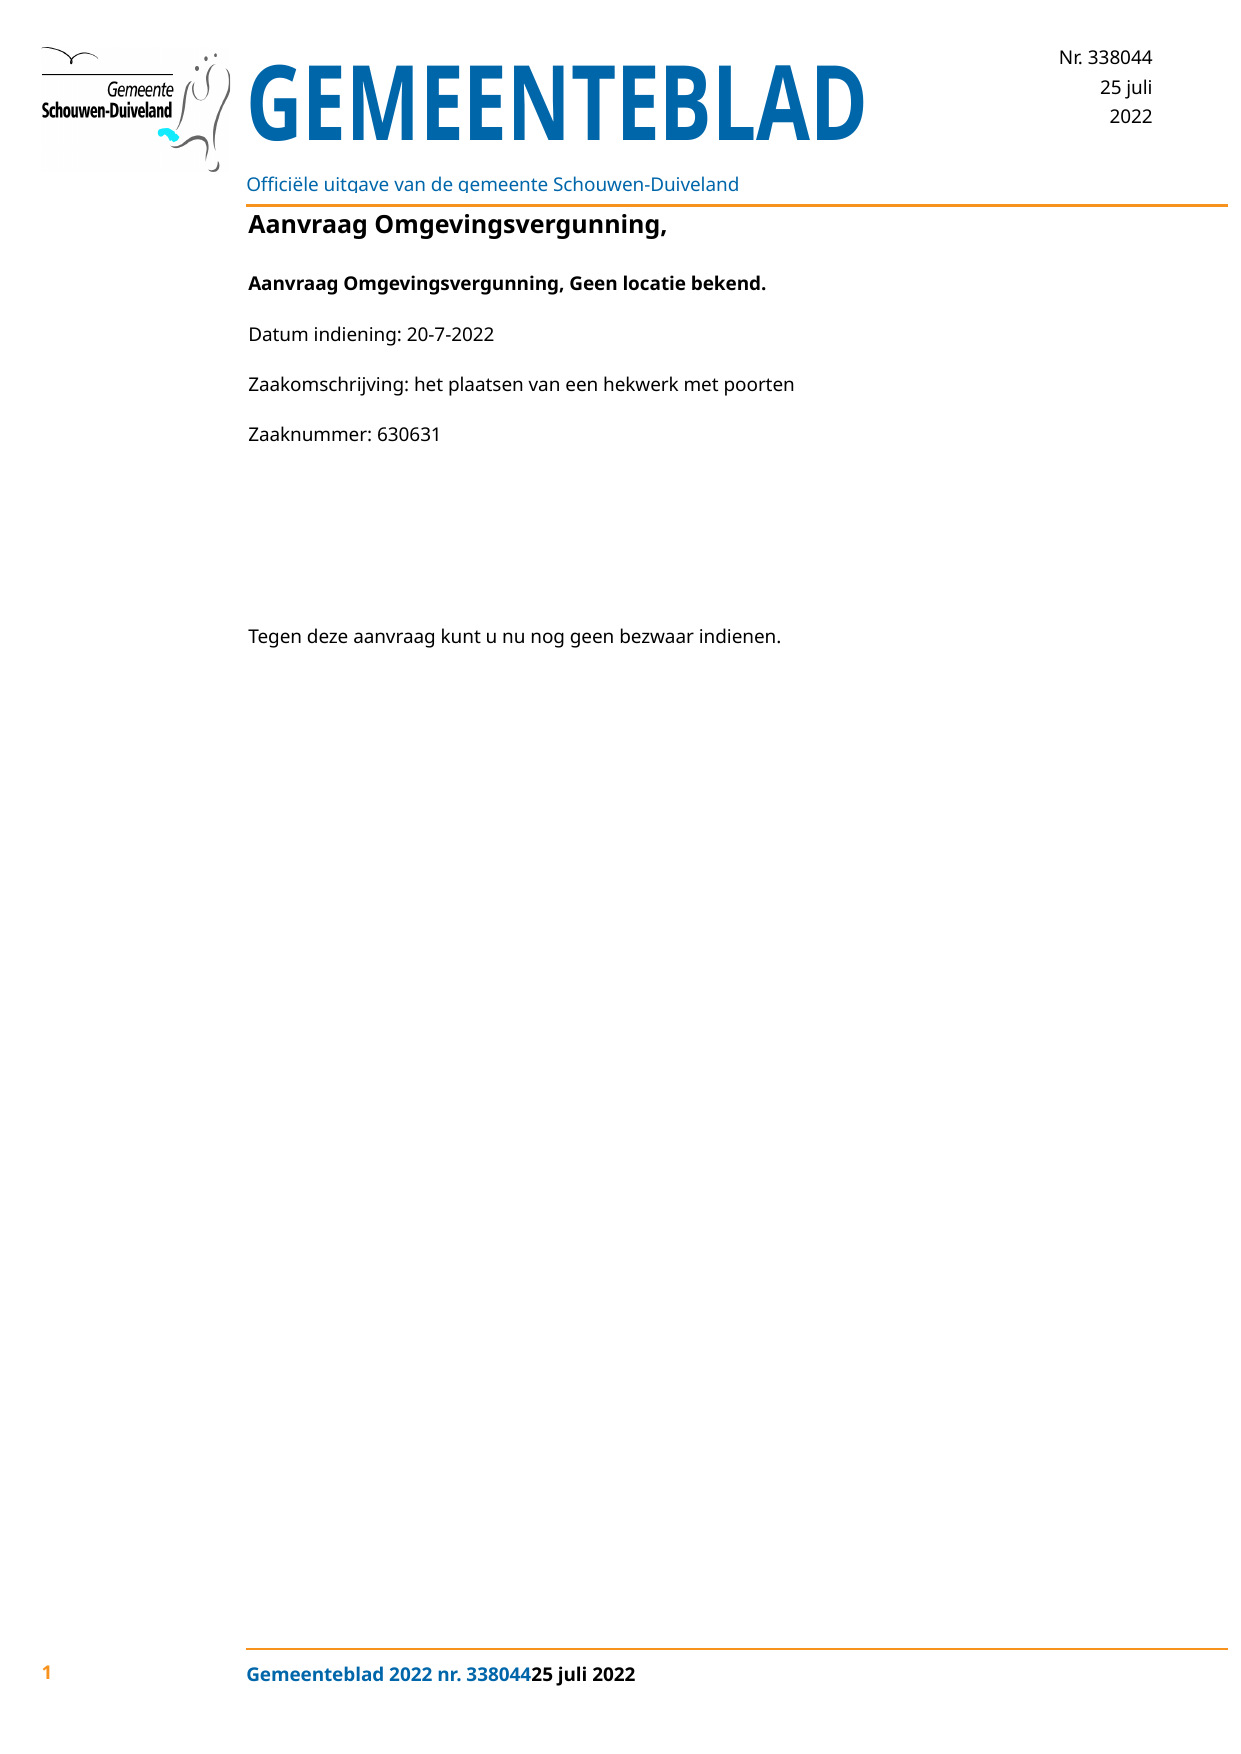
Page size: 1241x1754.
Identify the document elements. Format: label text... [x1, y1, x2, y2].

text Zaaknummer: 630631 [248, 422, 1152, 447]
text Aanvraag Omgevingsvergunning, [248, 207, 1152, 241]
text Tegen deze aanvraag kunt u nu nog geen bezwaar indienen. [248, 623, 1152, 649]
text Zaakomschrijving: het plaatsen van een hekwerk met poorten [248, 371, 1152, 397]
text Datum indiening: 20-7-2022 [248, 321, 1152, 346]
text Aanvraag Omgevingsvergunning, Geen locatie bekend. [248, 270, 1152, 296]
picture [41, 47, 231, 172]
